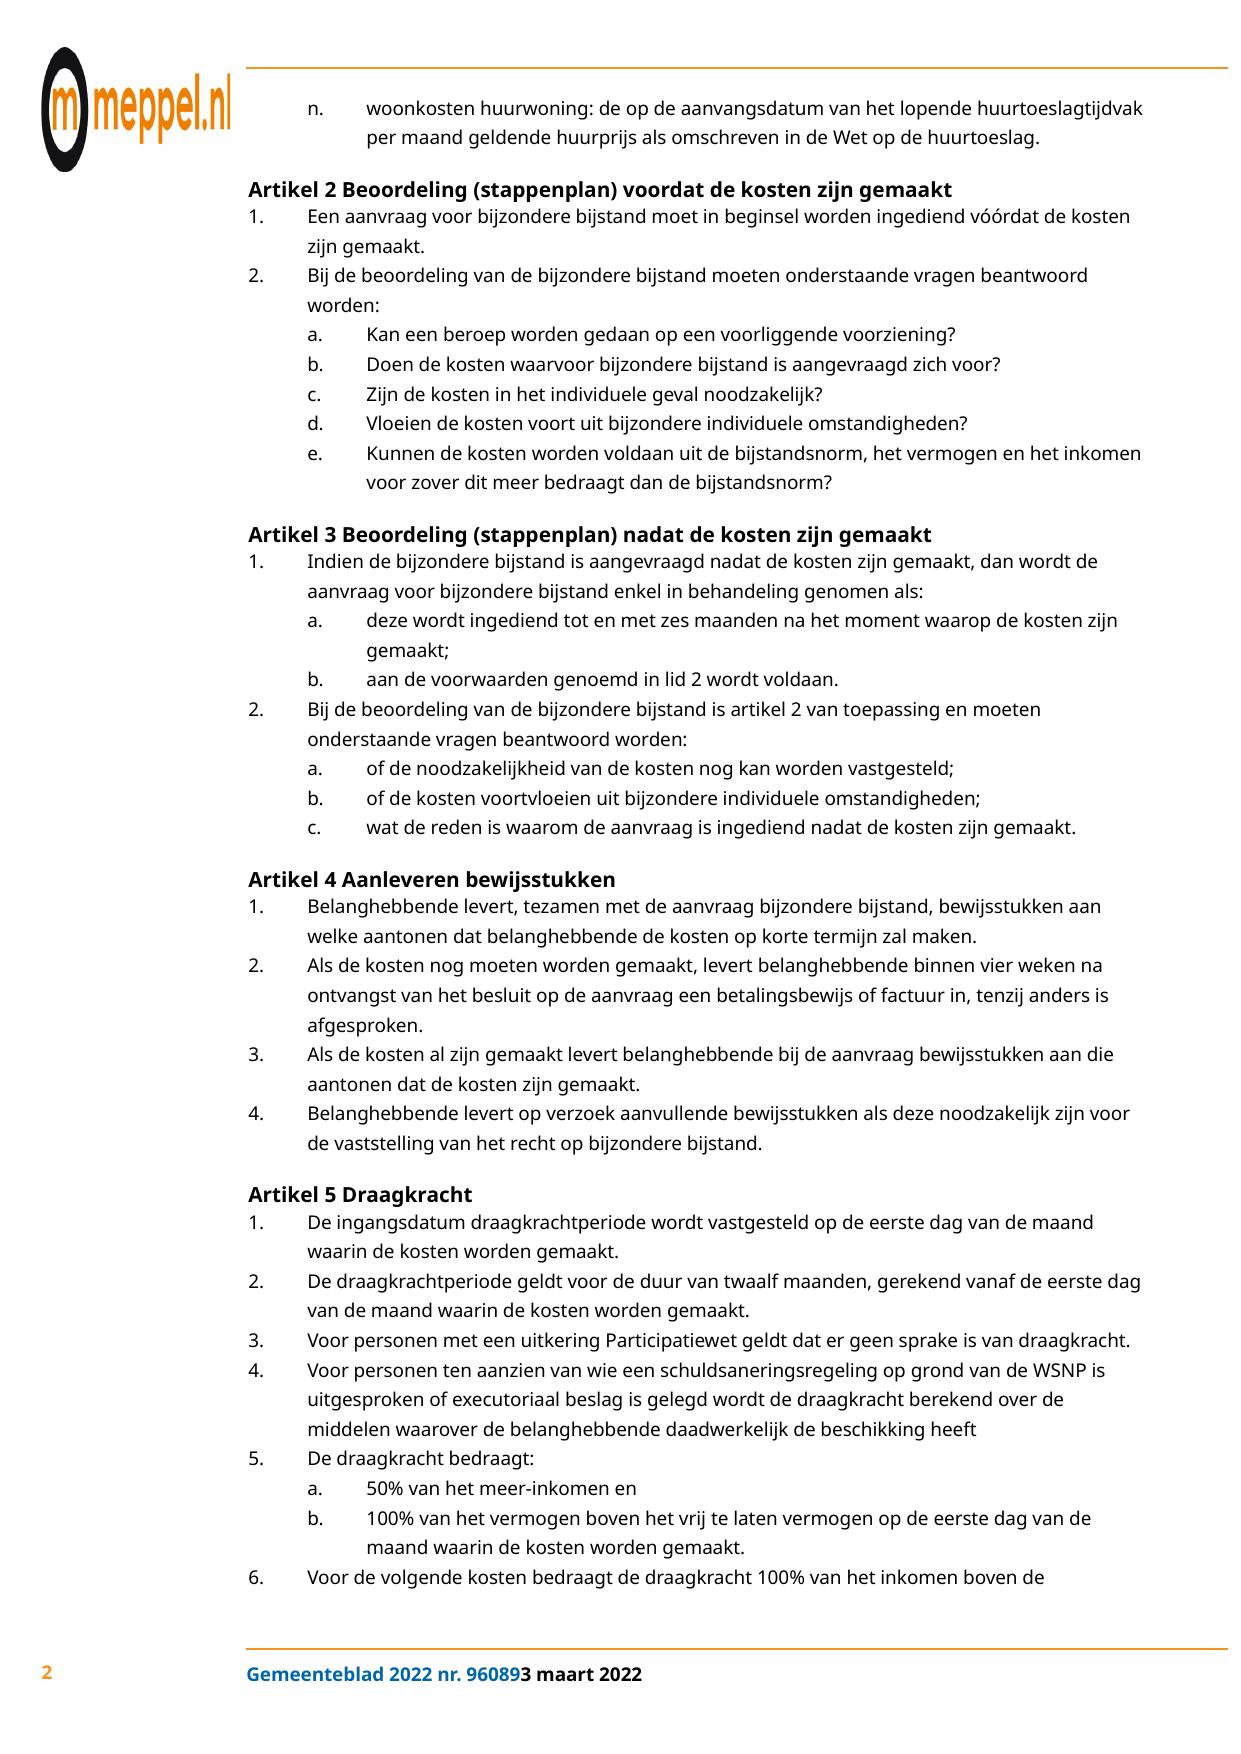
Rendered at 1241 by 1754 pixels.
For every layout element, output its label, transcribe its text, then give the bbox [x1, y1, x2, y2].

text Artikel 3 Beoordeling (stappenplan) nadat de kosten zijn gemaakt [248, 520, 1152, 548]
text Artikel 4 Aanleveren bewijsstukken [248, 865, 1152, 893]
list Kunnen de kosten worden voldaan uit de bijstandsnorm, het vermogen en het inkomen voor zover dit meer bedraagt dan de bijstandsnorm? [307, 440, 1152, 495]
list Belanghebbende levert op verzoek aanvullende bewijsstukken als deze noodzakelijk zijn voor de vaststelling van het recht op bijzondere bijstand. [248, 1101, 1152, 1156]
picture [41, 47, 231, 172]
list woonkosten huurwoning: de op de aanvangsdatum van het lopende huurtoeslagtijdvak per maand geldende huurprijs als omschreven in de Wet op de huurtoeslag. [307, 95, 1152, 150]
list Kan een beroep worden gedaan op een voorliggende voorziening? [307, 322, 1152, 347]
list Als de kosten al zijn gemaakt levert belanghebbende bij de aanvraag bewijsstukken aan die aantonen dat de kosten zijn gemaakt. [248, 1041, 1152, 1097]
list Voor personen ten aanzien van wie een schuldsaneringsregeling op grond van de WSNP is uitgesproken of executoriaal beslag is gelegd wordt de draagkracht berekend over de middelen waarover de belanghebbende daadwerkelijk de beschikking heeft [248, 1357, 1152, 1442]
list De draagkracht bedraagt: [248, 1446, 1152, 1471]
list De draagkrachtperiode geldt voor de duur van twaalf maanden, gerekend vanaf de eerste dag van de maand waarin de kosten worden gemaakt. [248, 1268, 1152, 1323]
list 50% van het meer-inkomen en [307, 1475, 1152, 1501]
text Artikel 5 Draagkracht [248, 1181, 1152, 1209]
list Vloeien de kosten voort uit bijzondere individuele omstandigheden? [307, 410, 1152, 436]
list De ingangsdatum draagkrachtperiode wordt vastgesteld op de eerste dag van de maand waarin de kosten worden gemaakt. [248, 1209, 1152, 1264]
text Artikel 2 Beoordeling (stappenplan) voordat de kosten zijn gemaakt [248, 175, 1152, 203]
list of de noodzakelijkheid van de kosten nog kan worden vastgesteld; [307, 755, 1152, 781]
list Bij de beoordeling van de bijzondere bijstand is artikel 2 van toepassing en moeten onderstaande vragen beantwoord worden: [248, 696, 1152, 752]
list aan de voorwaarden genoemd in lid 2 wordt voldaan. [307, 667, 1152, 692]
list Zijn de kosten in het individuele geval noodzakelijk? [307, 381, 1152, 406]
list deze wordt ingediend tot en met zes maanden na het moment waarop de kosten zijn gemaakt; [307, 607, 1152, 663]
list Bij de beoordeling van de bijzondere bijstand moeten onderstaande vragen beantwoord worden: [248, 262, 1152, 318]
list Voor personen met een uitkering Participatiewet geldt dat er geen sprake is van draagkracht. [248, 1327, 1152, 1353]
list 100% van het vermogen boven het vrij te laten vermogen op de eerste dag van de maand waarin de kosten worden gemaakt. [307, 1505, 1152, 1560]
list Belanghebbende levert, tezamen met de aanvraag bijzondere bijstand, bewijsstukken aan welke aantonen dat belanghebbende de kosten op korte termijn zal maken. [248, 893, 1152, 949]
list Indien de bijzondere bijstand is aangevraagd nadat de kosten zijn gemaakt, dan wordt de aanvraag voor bijzondere bijstand enkel in behandeling genomen als: [248, 548, 1152, 604]
list Een aanvraag voor bijzondere bijstand moet in beginsel worden ingediend vóórdat de kosten zijn gemaakt. [248, 203, 1152, 258]
list Doen de kosten waarvoor bijzondere bijstand is aangevraagd zich voor? [307, 351, 1152, 377]
list Als de kosten nog moeten worden gemaakt, levert belanghebbende binnen vier weken na ontvangst van het besluit op de aanvraag een betalingsbewijs of factuur in, tenzij anders is afgesproken. [248, 953, 1152, 1037]
list Voor de volgende kosten bedraagt de draagkracht 100% van het inkomen boven de [248, 1564, 1152, 1590]
list of de kosten voortvloeien uit bijzondere individuele omstandigheden; [307, 785, 1152, 811]
list wat de reden is waarom de aanvraag is ingediend nadat de kosten zijn gemaakt. [307, 814, 1152, 840]
